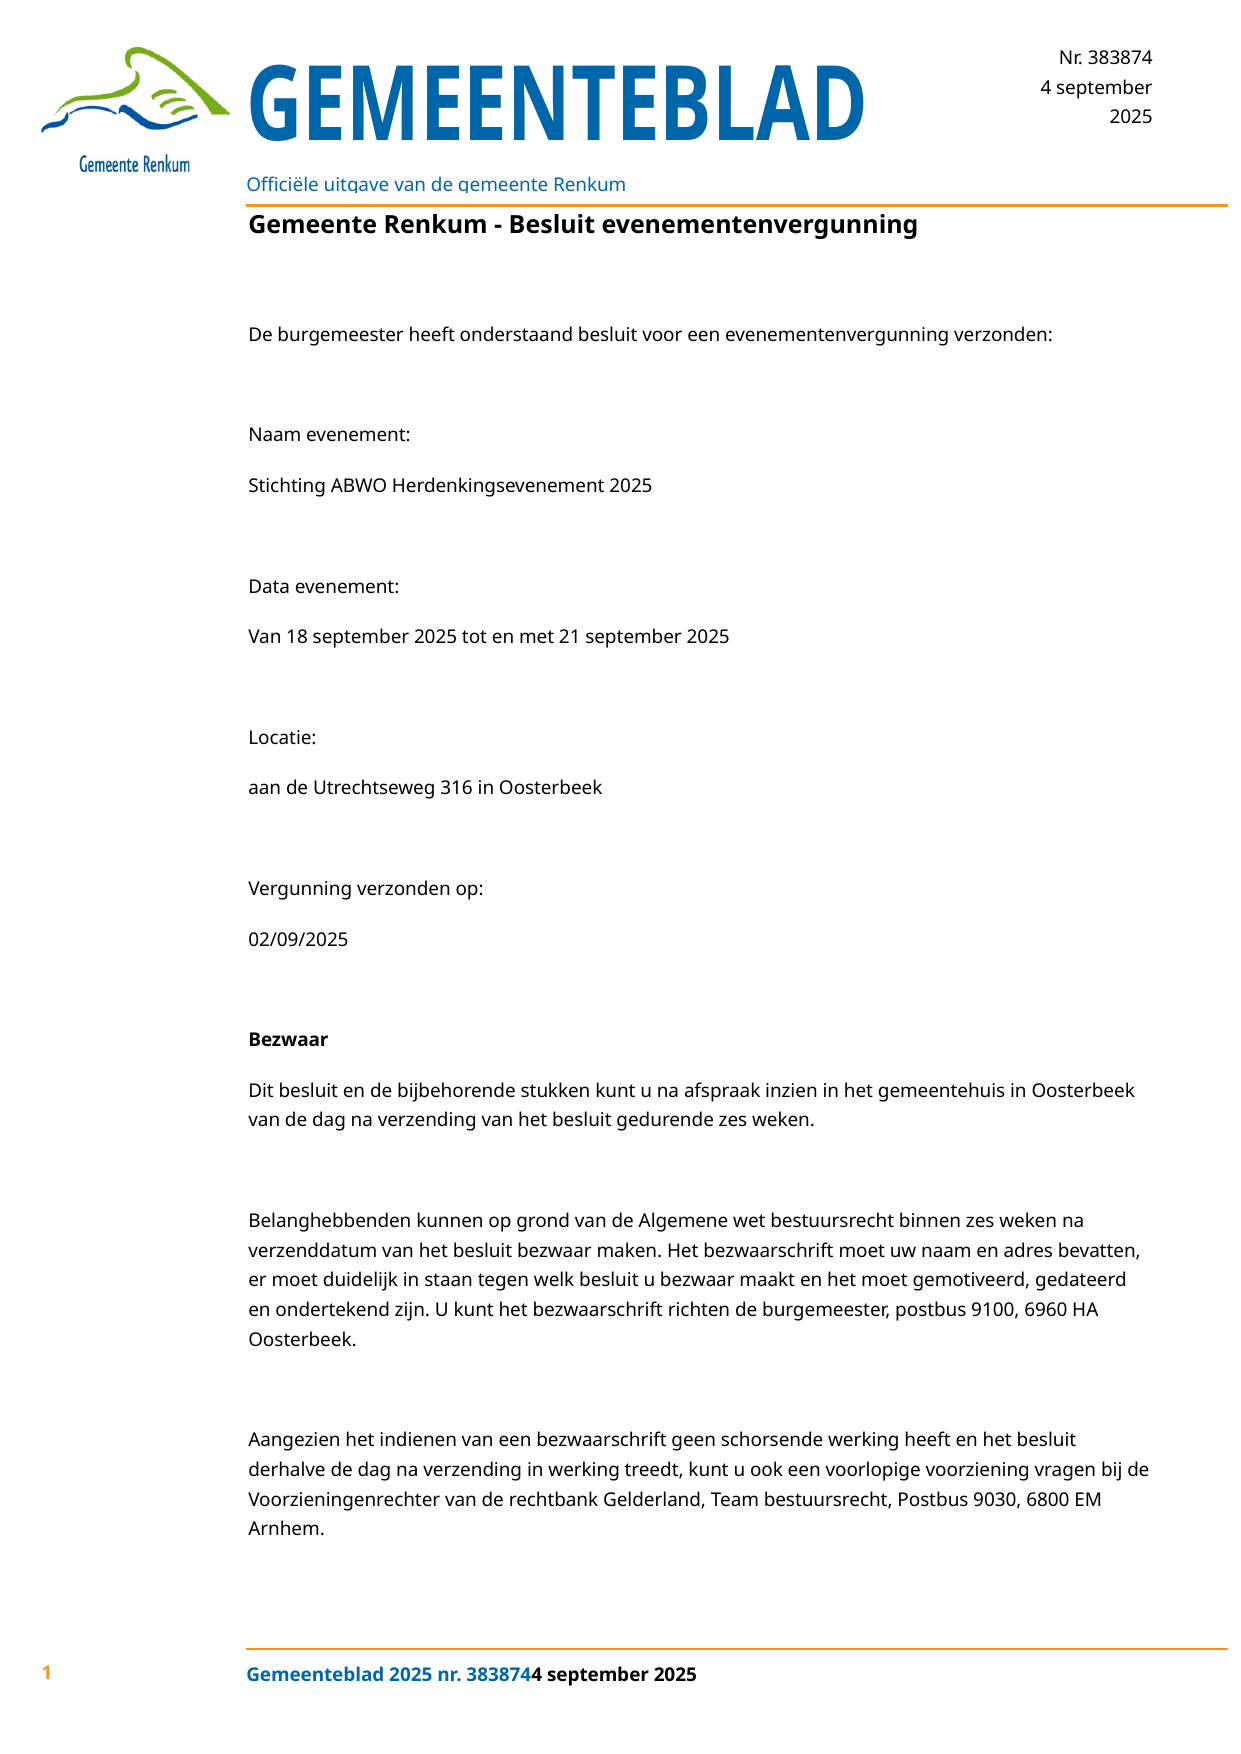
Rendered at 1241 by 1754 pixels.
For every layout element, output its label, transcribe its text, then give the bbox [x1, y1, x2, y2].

text Data evenement: [248, 573, 1152, 598]
text Locatie: [248, 724, 1152, 750]
text Naam evenement: [248, 422, 1152, 447]
text Van 18 september 2025 tot en met 21 september 2025 [248, 623, 1152, 649]
text Bezwaar [248, 1027, 1152, 1052]
text De burgemeester heeft onderstaand besluit voor een evenementenvergunning verzonden: [248, 321, 1152, 346]
text aan de Utrechtseweg 316 in Oosterbeek [248, 774, 1152, 800]
picture [41, 47, 231, 172]
text Dit besluit en de bijbehorende stukken kunt u na afspraak inzien in het gemeentehuis in Oosterbeek van de dag na verzending van het besluit gedurende zes weken. [248, 1077, 1152, 1132]
text Gemeente Renkum - Besluit evenementenvergunning [248, 207, 1152, 241]
text Aangezien het indienen van een bezwaarschrift geen schorsende werking heeft en het besluit derhalve de dag na verzending in werking treedt, kunt u ook een voorlopige voorziening vragen bij de Voorzieningenrechter van de rechtbank Gelderland, Team bestuursrecht, Postbus 9030, 6800 EM Arnhem. [248, 1427, 1152, 1541]
text Belanghebbenden kunnen op grond van de Algemene wet bestuursrecht binnen zes weken na verzenddatum van het besluit bezwaar maken. Het bezwaarschrift moet uw naam en adres bevatten, er moet duidelijk in staan tegen welk besluit u bezwaar maakt en het moet gemotiveerd, gedateerd en ondertekend zijn. U kunt het bezwaarschrift richten de burgemeester, postbus 9100, 6960 HA Oosterbeek. [248, 1207, 1152, 1351]
text 02/09/2025 [248, 926, 1152, 951]
text Vergunning verzonden op: [248, 875, 1152, 901]
text Stichting ABWO Herdenkingsevenement 2025 [248, 472, 1152, 498]
